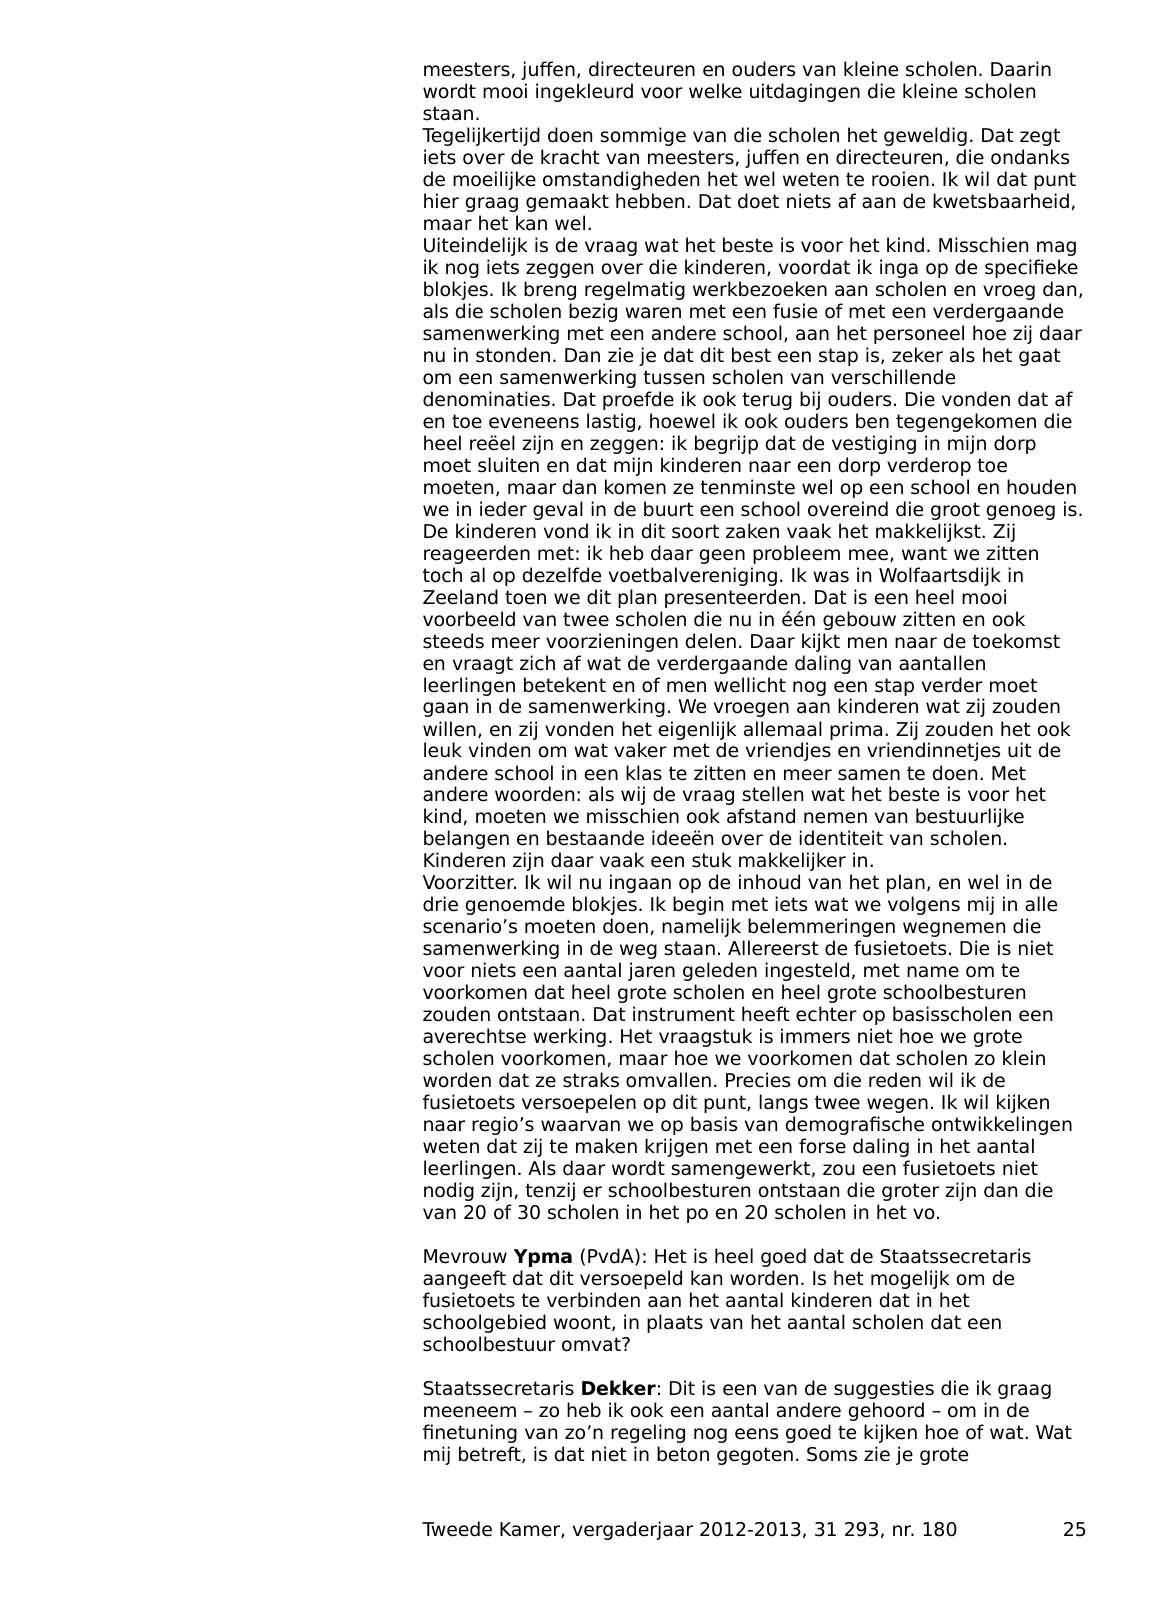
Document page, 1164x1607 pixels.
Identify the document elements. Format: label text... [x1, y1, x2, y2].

text Voorzitter. Ik wil nu ingaan op de inhoud van het plan, en wel in de drie genoemde blokjes. Ik begin met iets wat we volgens mij in alle scenario’s moeten doen, namelijk belemmeringen wegnemen die samenwerking in de weg staan. Allereerst de fusietoets. Die is niet voor niets een aantal jaren geleden ingesteld, met name om te voorkomen dat heel grote scholen en heel grote schoolbesturen zouden ontstaan. Dat instrument heeft echter op basisscholen een averechtse werking. Het vraagstuk is immers niet hoe we grote scholen voorkomen, maar hoe we voorkomen dat scholen zo klein worden dat ze straks omvallen. Precies om die reden wil ik de fusietoets versoepelen op dit punt, langs twee wegen. Ik wil kijken naar regio’s waarvan we op basis van demografische ontwikkelingen weten dat zij te maken krijgen met een forse daling in het aantal leerlingen. Als daar wordt samengewerkt, zou een fusietoets niet nodig zijn, tenzij er schoolbesturen ontstaan die groter zijn dan die van 20 of 30 scholen in het po en 20 scholen in het vo. [422, 872, 1087, 1224]
text Uiteindelijk is de vraag wat het beste is voor het kind. Misschien mag ik nog iets zeggen over die kinderen, voordat ik inga op de specifieke blokjes. Ik breng regelmatig werkbezoeken aan scholen en vroeg dan, als die scholen bezig waren met een fusie of met een verdergaande samenwerking met een andere school, aan het personeel hoe zij daar nu in stonden. Dan zie je dat dit best een stap is, zeker als het gaat om een samenwerking tussen scholen van verschillende denominaties. Dat proefde ik ook terug bij ouders. Die vonden dat af en toe eveneens lastig, hoewel ik ook ouders ben tegengekomen die heel reëel zijn en zeggen: ik begrijp dat de vestiging in mijn dorp moet sluiten en dat mijn kinderen naar een dorp verderop toe moeten, maar dan komen ze tenminste wel op een school en houden we in ieder geval in de buurt een school overeind die groot genoeg is. De kinderen vond ik in dit soort zaken vaak het makkelijkst. Zij reageerden met: ik heb daar geen probleem mee, want we zitten toch al op dezelfde voetbalvereniging. Ik was in Wolfaartsdijk in Zeeland toen we dit plan presenteerden. Dat is een heel mooi voorbeeld van twee scholen die nu in één gebouw zitten en ook steeds meer voorzieningen delen. Daar kijkt men naar de toekomst en vraagt zich af wat de verdergaande daling van aantallen leerlingen betekent en of men wellicht nog een stap verder moet gaan in de samenwerking. We vroegen aan kinderen wat zij zouden willen, en zij vonden het eigenlijk allemaal prima. Zij zouden het ook leuk vinden om wat vaker met de vriendjes en vriendinnetjes uit de andere school in een klas te zitten en meer samen te doen. Met andere woorden: als wij de vraag stellen wat het beste is voor het kind, moeten we misschien ook afstand nemen van bestuurlijke belangen en bestaande ideeën over de identiteit van scholen. Kinderen zijn daar vaak een stuk makkelijker in. [422, 235, 1087, 872]
text Tegelijkertijd doen sommige van die scholen het geweldig. Dat zegt iets over de kracht van meesters, juffen en directeuren, die ondanks de moeilijke omstandigheden het wel weten te rooien. Ik wil dat punt hier graag gemaakt hebben. Dat doet niets af aan de kwetsbaarheid, maar het kan wel. [422, 125, 1087, 235]
text Staatssecretaris Dekker: Dit is een van de suggesties die ik graag meeneem – zo heb ik ook een aantal andere gehoord – om in de finetuning van zo’n regeling nog eens goed te kijken hoe of wat. Wat mij betreft, is dat niet in beton gegoten. Soms zie je grote [422, 1378, 1087, 1466]
text meesters, juffen, directeuren en ouders van kleine scholen. Daarin wordt mooi ingekleurd voor welke uitdagingen die kleine scholen staan. [422, 59, 1087, 125]
text Mevrouw Ypma (PvdA): Het is heel goed dat de Staatssecretaris aangeeft dat dit versoepeld kan worden. Is het mogelijk om de fusietoets te verbinden aan het aantal kinderen dat in het schoolgebied woont, in plaats van het aantal scholen dat een schoolbestuur omvat? [422, 1246, 1087, 1356]
